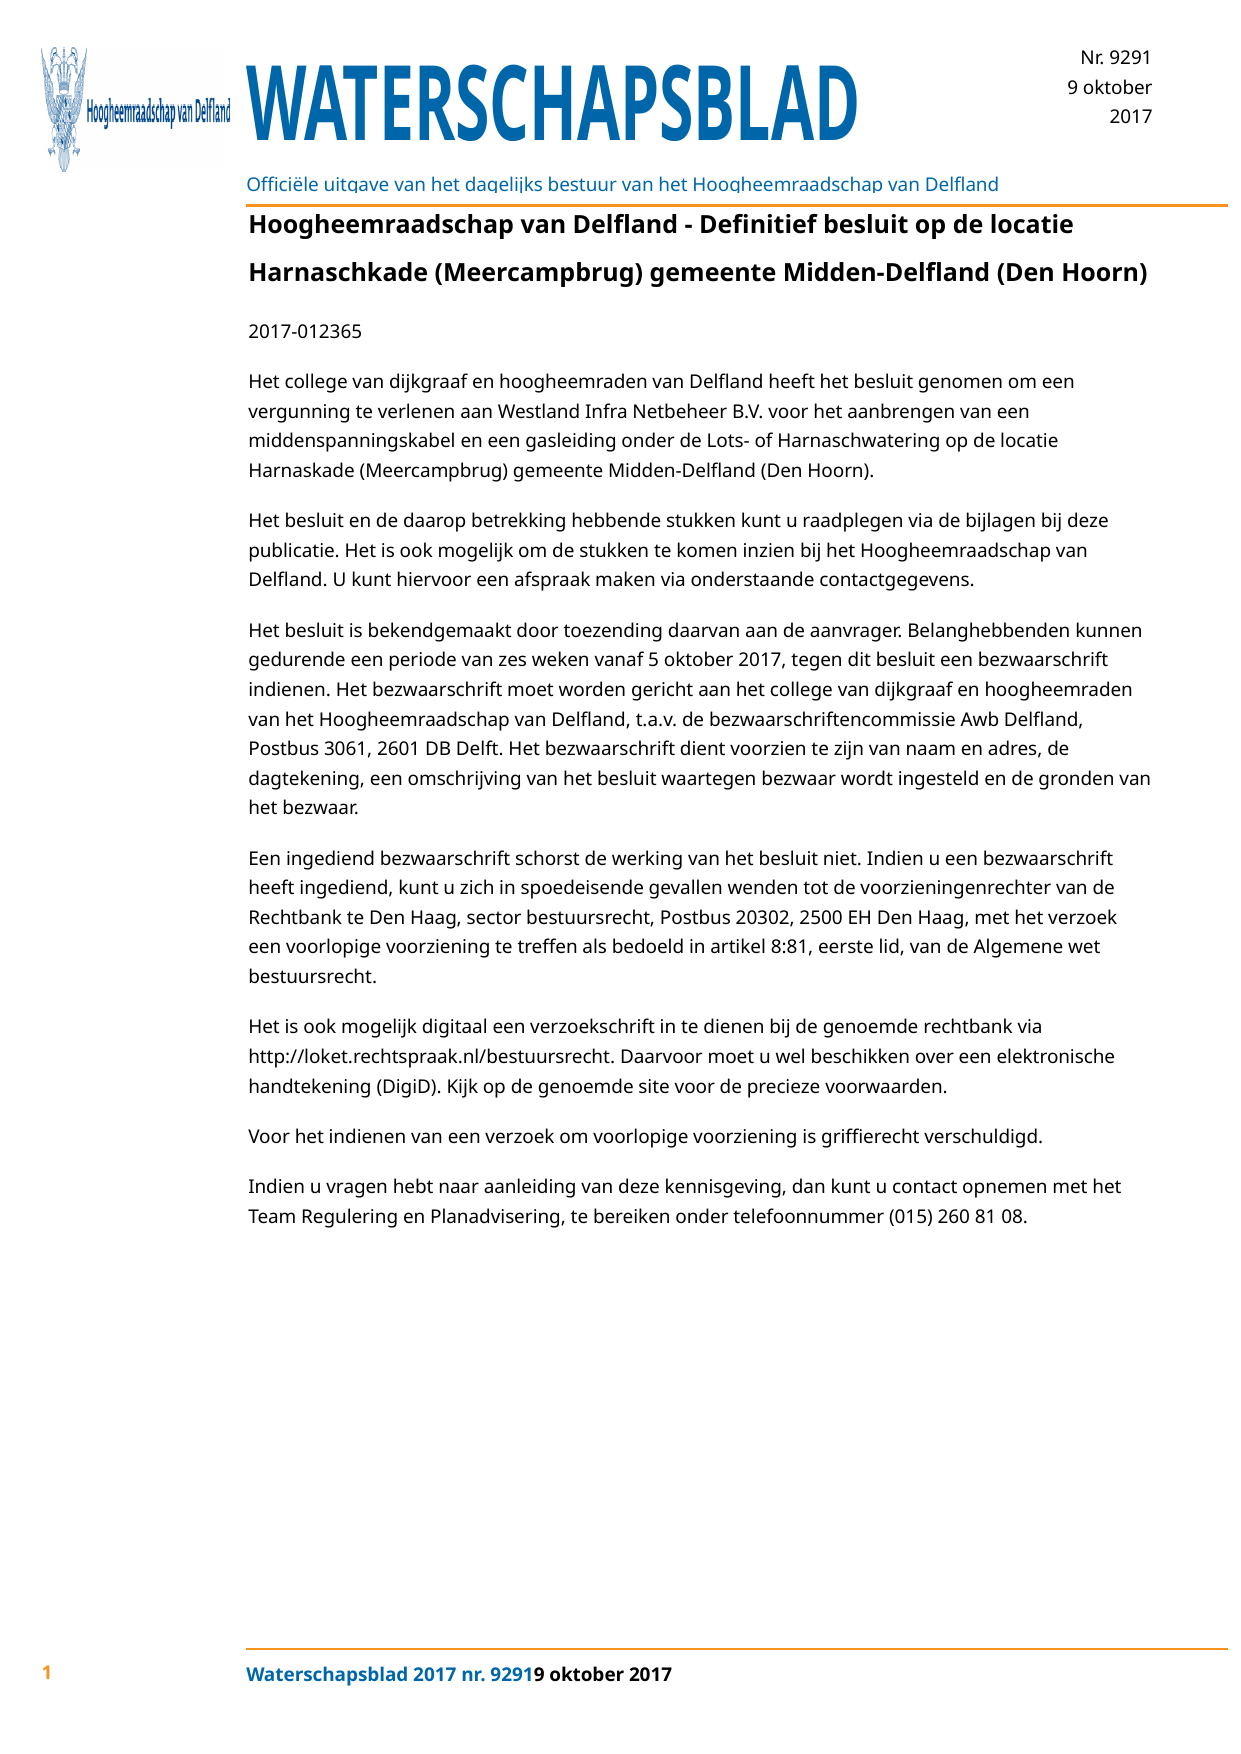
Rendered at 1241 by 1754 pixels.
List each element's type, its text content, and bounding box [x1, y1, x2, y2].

text Voor het indienen van een verzoek om voorlopige voorziening is griffierecht verschuldigd. [248, 1123, 1152, 1149]
text Indien u vragen hebt naar aanleiding van deze kennisgeving, dan kunt u contact opnemen met het Team Regulering en Planadvisering, te bereiken onder telefoonnummer (015) 260 81 08. [248, 1174, 1152, 1229]
text 2017-012365 [248, 318, 1152, 344]
picture [41, 47, 231, 172]
text Het besluit en de daarop betrekking hebbende stukken kunt u raadplegen via de bijlagen bij deze publicatie. Het is ook mogelijk om de stukken te komen inzien bij het Hoogheemraadschap van Delfland. U kunt hiervoor een afspraak maken via onderstaande contactgegevens. [248, 507, 1152, 592]
text Een ingediend bezwaarschrift schorst de werking van het besluit niet. Indien u een bezwaarschrift heeft ingediend, kunt u zich in spoedeisende gevallen wenden tot de voorzieningenrechter van de Rechtbank te Den Haag, sector bestuursrecht, Postbus 20302, 2500 EH Den Haag, met het verzoek een voorlopige voorziening te treffen als bedoeld in artikel 8:81, eerste lid, van de Algemene wet bestuursrecht. [248, 845, 1152, 989]
text Het besluit is bekendgemaakt door toezending daarvan aan de aanvrager. Belanghebbenden kunnen gedurende een periode van zes weken vanaf 5 oktober 2017, tegen dit besluit een bezwaarschrift indienen. Het bezwaarschrift moet worden gericht aan het college van dijkgraaf en hoogheemraden van het Hoogheemraadschap van Delfland, t.a.v. de bezwaarschriftencommissie Awb Delfland, Postbus 3061, 2601 DB Delft. Het bezwaarschrift dient voorzien te zijn van naam en adres, de dagtekening, een omschrijving van het besluit waartegen bezwaar wordt ingesteld en de gronden van het bezwaar. [248, 617, 1152, 820]
text Hoogheemraadschap van Delfland - Definitief besluit op de locatie Harnaschkade (Meercampbrug) gemeente Midden-Delfland (Den Hoorn) [248, 207, 1152, 288]
text Het college van dijkgraaf en hoogheemraden van Delfland heeft het besluit genomen om een vergunning te verlenen aan Westland Infra Netbeheer B.V. voor het aanbrengen van een middenspanningskabel en een gasleiding onder de Lots- of Harnaschwatering op de locatie Harnaskade (Meercampbrug) gemeente Midden-Delfland (Den Hoorn). [248, 368, 1152, 483]
text Het is ook mogelijk digitaal een verzoekschrift in te dienen bij de genoemde rechtbank via http://loket.rechtspraak.nl/bestuursrecht. Daarvoor moet u wel beschikken over een elektronische handtekening (DigiD). Kijk op de genoemde site voor de precieze voorwaarden. [248, 1014, 1152, 1099]
